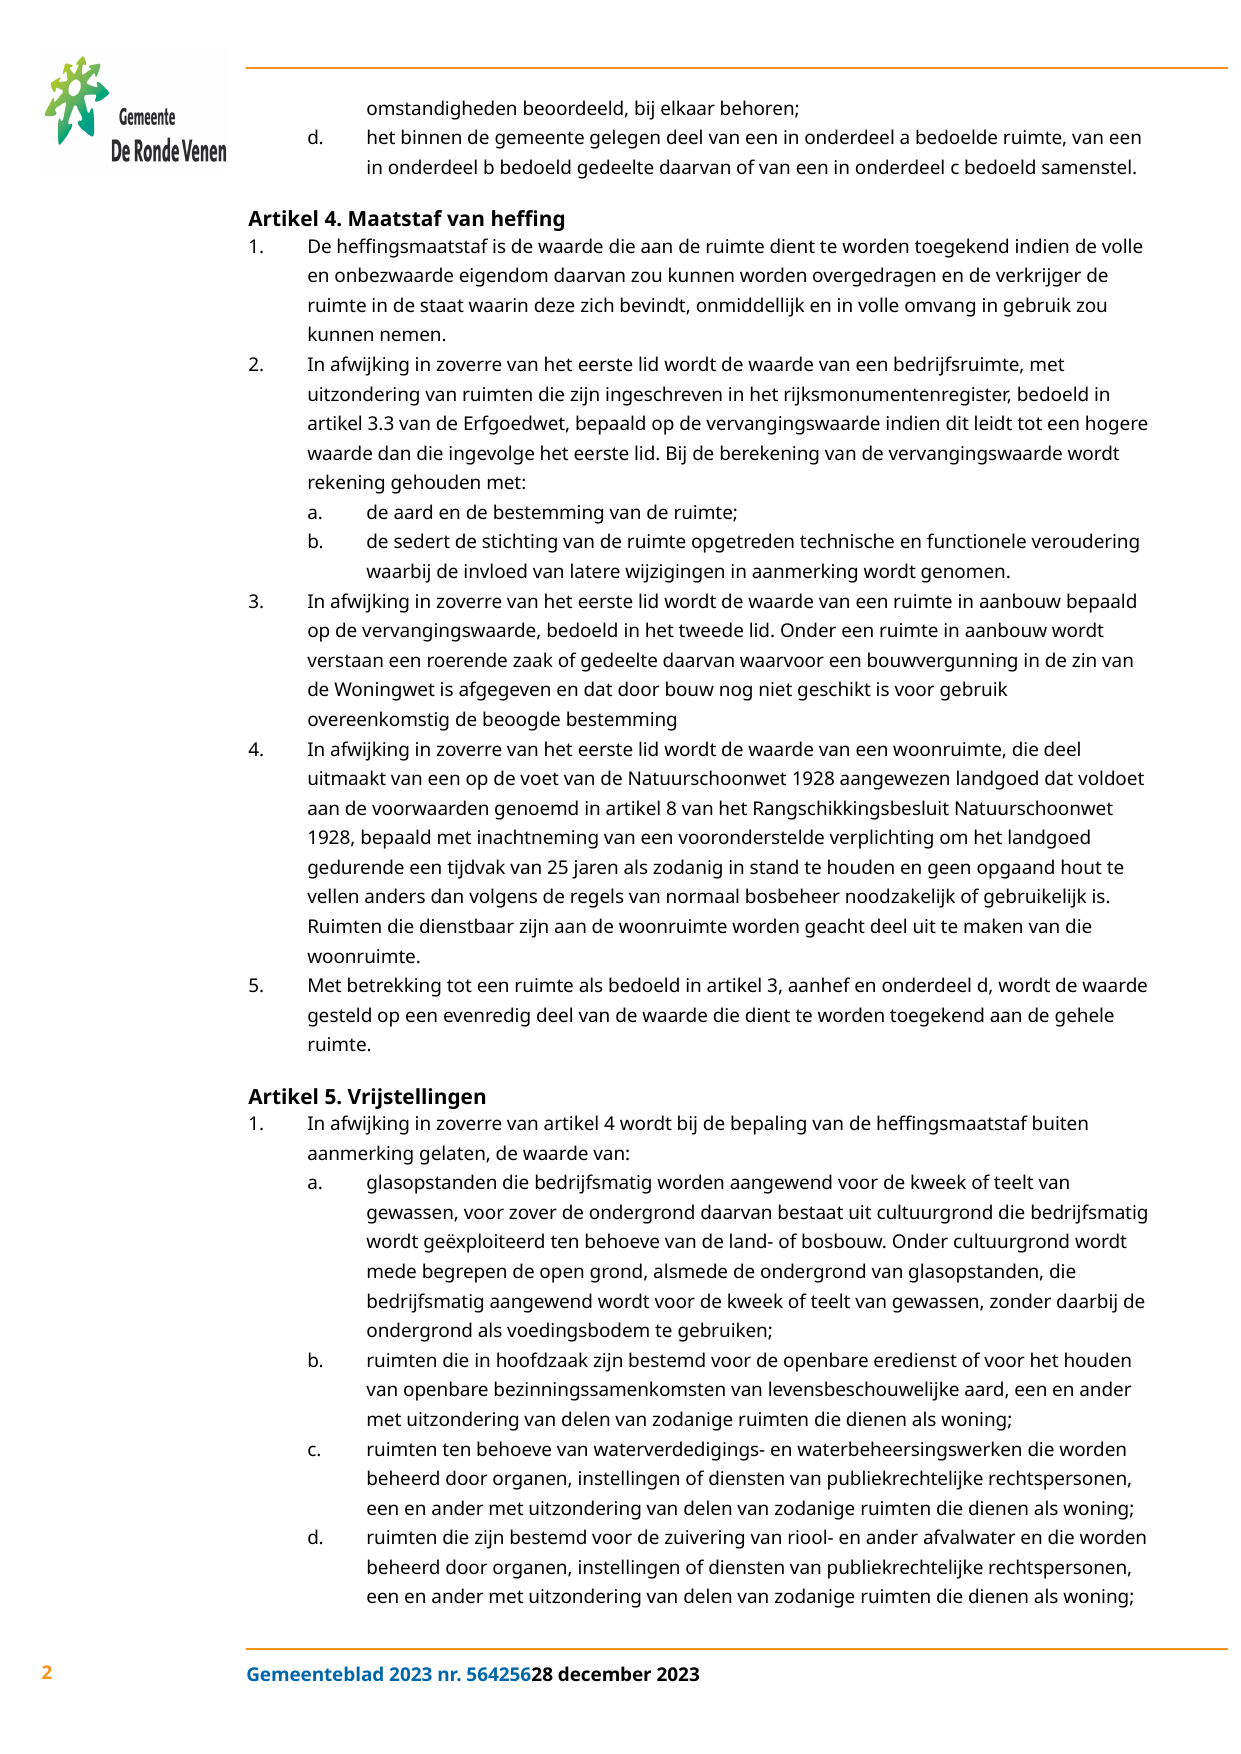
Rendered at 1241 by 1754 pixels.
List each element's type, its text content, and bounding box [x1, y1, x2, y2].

list Met betrekking tot een ruimte als bedoeld in artikel 3, aanhef en onderdeel d, wordt de waarde gesteld op een evenredig deel van de waarde die dient te worden toegekend aan de gehele ruimte. [248, 972, 1152, 1057]
list ruimten die zijn bestemd voor de zuivering van riool- en ander afvalwater en die worden beheerd door organen, instellingen of diensten van publiekrechtelijke rechtspersonen, een en ander met uitzondering van delen van zodanige ruimten die dienen als woning; [307, 1524, 1152, 1609]
list In afwijking in zoverre van het eerste lid wordt de waarde van een woonruimte, die deel uitmaakt van een op de voet van de Natuurschoonwet 1928 aangewezen landgoed dat voldoet aan de voorwaarden genoemd in artikel 8 van het Rangschikkingsbesluit Natuurschoonwet 1928, bepaald met inachtneming van een vooronderstelde verplichting om het landgoed gedurende een tijdvak van 25 jaren als zodanig in stand te houden en geen opgaand hout te vellen anders dan volgens de regels van normaal bosbeheer noodzakelijk of gebruikelijk is. Ruimten die dienstbaar zijn aan de woonruimte worden geacht deel uit te maken van die woonruimte. [248, 736, 1152, 968]
list De heffingsmaatstaf is de waarde die aan de ruimte dient te worden toegekend indien de volle en onbezwaarde eigendom daarvan zou kunnen worden overgedragen en de verkrijger de ruimte in de staat waarin deze zich bevindt, onmiddellijk en in volle omvang in gebruik zou kunnen nemen. [248, 233, 1152, 347]
list In afwijking in zoverre van het eerste lid wordt de waarde van een ruimte in aanbouw bepaald op de vervangingswaarde, bedoeld in het tweede lid. Onder een ruimte in aanbouw wordt verstaan een roerende zaak of gedeelte daarvan waarvoor een bouwvergunning in de zin van de Woningwet is afgegeven en dat door bouw nog niet geschikt is voor gebruik overeenkomstig de beoogde bestemming [248, 588, 1152, 732]
list de sedert de stichting van de ruimte opgetreden technische en functionele veroudering waarbij de invloed van latere wijzigingen in aanmerking wordt genomen. [307, 529, 1152, 584]
text Artikel 5. Vrijstellingen [248, 1082, 1152, 1110]
list In afwijking in zoverre van het eerste lid wordt de waarde van een bedrijfsruimte, met uitzondering van ruimten die zijn ingeschreven in het rijksmonumentenregister, bedoeld in artikel 3.3 van de Erfgoedwet, bepaald op de vervangingswaarde indien dit leidt tot een hogere waarde dan die ingevolge het eerste lid. Bij de berekening van de vervangingswaarde wordt rekening gehouden met: [248, 351, 1152, 495]
picture [41, 47, 231, 172]
list In afwijking in zoverre van artikel 4 wordt bij de bepaling van de heffingsmaatstaf buiten aanmerking gelaten, de waarde van: [248, 1110, 1152, 1166]
list omstandigheden beoordeeld, bij elkaar behoren; [307, 95, 1152, 121]
list ruimten ten behoeve van waterverdedigings- en waterbeheersingswerken die worden beheerd door organen, instellingen of diensten van publiekrechtelijke rechtspersonen, een en ander met uitzondering van delen van zodanige ruimten die dienen als woning; [307, 1436, 1152, 1521]
list het binnen de gemeente gelegen deel van een in onderdeel a bedoelde ruimte, van een in onderdeel b bedoeld gedeelte daarvan of van een in onderdeel c bedoeld samenstel. [307, 124, 1152, 180]
list glasopstanden die bedrijfsmatig worden aangewend voor de kweek of teelt van gewassen, voor zover de ondergrond daarvan bestaat uit cultuurgrond die bedrijfsmatig wordt geëxploiteerd ten behoeve van de land- of bosbouw. Onder cultuurgrond wordt mede begrepen de open grond, alsmede de ondergrond van glasopstanden, die bedrijfsmatig aangewend wordt voor de kweek of teelt van gewassen, zonder daarbij de ondergrond als voedingsbodem te gebruiken; [307, 1169, 1152, 1343]
text Artikel 4. Maatstaf van heffing [248, 204, 1152, 233]
list de aard en de bestemming van de ruimte; [307, 499, 1152, 525]
list ruimten die in hoofdzaak zijn bestemd voor de openbare eredienst of voor het houden van openbare bezinningssamenkomsten van levensbeschouwelijke aard, een en ander met uitzondering van delen van zodanige ruimten die dienen als woning; [307, 1347, 1152, 1432]
